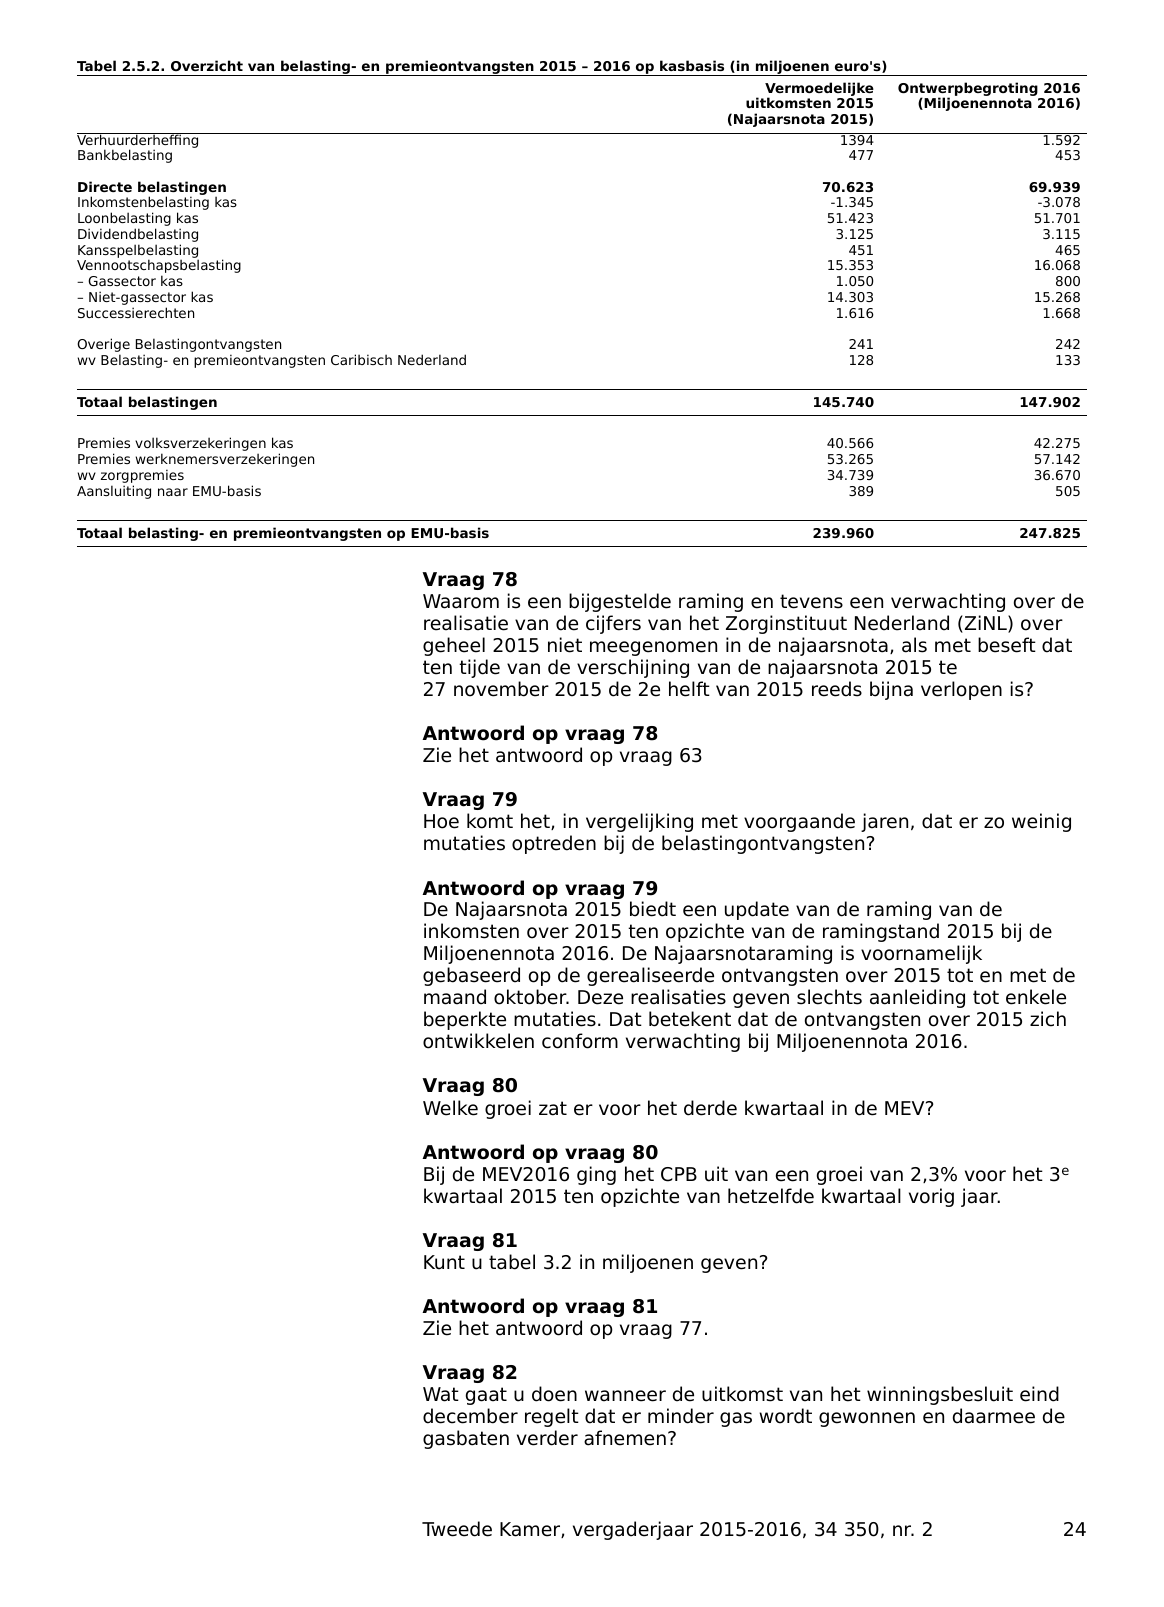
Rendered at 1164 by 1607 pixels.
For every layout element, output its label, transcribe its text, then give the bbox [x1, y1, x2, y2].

table_cell 34.739 [673, 468, 880, 483]
table_cell Totaal belasting- en premieontvangsten op EMU-basis [77, 521, 673, 546]
table_cell [77, 321, 673, 337]
text Antwoord op vraag 78 [422, 723, 1087, 745]
table_header Tabel 2.5.2. Overzicht van belasting- en premieontvangsten 2015 – 2016 op kasbasis (in miljoenen euro's) [77, 59, 1087, 75]
table_cell Loonbelasting kas [77, 211, 673, 227]
table_cell 3.125 [673, 227, 880, 242]
table_cell [880, 164, 1087, 179]
table_cell 1.592 [880, 134, 1087, 148]
table_cell 15.268 [880, 290, 1087, 305]
table_cell 14.303 [673, 290, 880, 305]
table_cell 451 [673, 243, 880, 258]
text Waarom is een bijgestelde raming en tevens een verwachting over de realisatie van de cijfers van het Zorginstituut Nederland (ZiNL) over geheel 2015 niet meegenomen in de najaarsnota, als met beseft dat ten tijde van de verschijning van de najaarsnota 2015 te 27 november 2015 de 2e helft van 2015 reeds bijna verlopen is? [422, 591, 1087, 701]
table_cell 69.939 [880, 180, 1087, 195]
table_cell Overige Belastingontvangsten [77, 337, 673, 353]
table_cell Ontwerpbegroting 2016 (Miljoenennota 2016) [880, 76, 1087, 132]
table_cell [77, 164, 673, 179]
table_cell – Gassector kas [77, 274, 673, 290]
table_cell Bankbelasting [77, 148, 673, 164]
table_cell [880, 416, 1087, 436]
table_cell [673, 499, 880, 520]
table_cell Inkomstenbelasting kas [77, 195, 673, 211]
table_cell Premies werknemersverzekeringen [77, 452, 673, 468]
table_cell 465 [880, 243, 1087, 258]
table_cell 53.265 [673, 452, 880, 468]
table_cell Aansluiting naar EMU-basis [77, 484, 673, 499]
table_cell 389 [673, 484, 880, 499]
table_cell Totaal belastingen [77, 390, 673, 415]
table_cell 70.623 [673, 180, 880, 195]
table_cell 241 [673, 337, 880, 353]
table_cell Kansspelbelasting [77, 243, 673, 258]
table_cell 239.960 [673, 521, 880, 546]
table_cell -3.078 [880, 195, 1087, 211]
table_cell 16.068 [880, 258, 1087, 274]
table_cell 145.740 [673, 390, 880, 415]
table_cell 57.142 [880, 452, 1087, 468]
table_cell Directe belastingen [77, 180, 673, 195]
table_cell Successierechten [77, 305, 673, 321]
text Antwoord op vraag 80 [422, 1142, 1087, 1163]
text Vraag 80 [422, 1075, 1087, 1097]
table_cell wv zorgpremies [77, 468, 673, 483]
table_cell 453 [880, 148, 1087, 164]
text Wat gaat u doen wanneer de uitkomst van het winningsbesluit eind december regelt dat er minder gas wordt gewonnen en daarmee de gasbaten verder afnemen? [422, 1384, 1087, 1450]
text Antwoord op vraag 79 [422, 877, 1087, 899]
text Zie het antwoord op vraag 77. [422, 1318, 1087, 1340]
text Bij de MEV2016 ging het CPB uit van een groei van 2,3% voor het 3e kwartaal 2015 ten opzichte van hetzelfde kwartaal vorig jaar. [422, 1163, 1087, 1207]
table_cell Dividendbelasting [77, 227, 673, 242]
table_cell 36.670 [880, 468, 1087, 483]
table_cell [880, 499, 1087, 520]
table_cell 1394 [673, 134, 880, 148]
table_cell 51.701 [880, 211, 1087, 227]
table_cell Vennootschapsbelasting [77, 258, 673, 274]
table_cell 1.668 [880, 305, 1087, 321]
table_cell 1.050 [673, 274, 880, 290]
text Vraag 82 [422, 1362, 1087, 1384]
table_cell 133 [880, 353, 1087, 368]
text Kunt u tabel 3.2 in miljoenen geven? [422, 1252, 1087, 1274]
table_cell wv Belasting- en premieontvangsten Caribisch Nederland [77, 353, 673, 368]
table_cell 51.423 [673, 211, 880, 227]
table_cell [77, 76, 673, 132]
table_cell 247.825 [880, 521, 1087, 546]
table_cell [880, 368, 1087, 389]
table_cell [77, 368, 673, 389]
table_cell 40.566 [673, 436, 880, 452]
table_cell – Niet-gassector kas [77, 290, 673, 305]
text Vraag 79 [422, 789, 1087, 811]
table_cell [77, 416, 673, 436]
text Vraag 81 [422, 1230, 1087, 1252]
table_cell [673, 321, 880, 337]
table_cell 477 [673, 148, 880, 164]
table_cell 147.902 [880, 390, 1087, 415]
text Vraag 78 [422, 569, 1087, 591]
table_cell [673, 416, 880, 436]
table_cell 15.353 [673, 258, 880, 274]
table_cell [880, 321, 1087, 337]
text Antwoord op vraag 81 [422, 1296, 1087, 1318]
table_cell -1.345 [673, 195, 880, 211]
table_cell 1.616 [673, 305, 880, 321]
table_cell 800 [880, 274, 1087, 290]
table_cell 3.115 [880, 227, 1087, 242]
text Zie het antwoord op vraag 63 [422, 745, 1087, 767]
text Hoe komt het, in vergelijking met voorgaande jaren, dat er zo weinig mutaties optreden bij de belastingontvangsten? [422, 811, 1087, 855]
table_cell 128 [673, 353, 880, 368]
table_cell [673, 164, 880, 179]
table_cell 505 [880, 484, 1087, 499]
table_cell Premies volksverzekeringen kas [77, 436, 673, 452]
text De Najaarsnota 2015 biedt een update van de raming van de inkomsten over 2015 ten opzichte van de ramingstand 2015 bij de Miljoenennota 2016. De Najaarsnotaraming is voornamelijk gebaseerd op de gerealiseerde ontvangsten over 2015 tot en met de maand oktober. Deze realisaties geven slechts aanleiding tot enkele beperkte mutaties. Dat betekent dat de ontvangsten over 2015 zich ontwikkelen conform verwachting bij Miljoenennota 2016. [422, 899, 1087, 1053]
text Welke groei zat er voor het derde kwartaal in de MEV? [422, 1097, 1087, 1119]
table_cell [77, 499, 673, 520]
table_cell 42.275 [880, 436, 1087, 452]
table_cell Vermoedelijke uitkomsten 2015 (Najaarsnota 2015) [673, 76, 880, 132]
table_cell 242 [880, 337, 1087, 353]
table_cell Verhuurderheffing [77, 134, 673, 148]
table_cell [673, 368, 880, 389]
